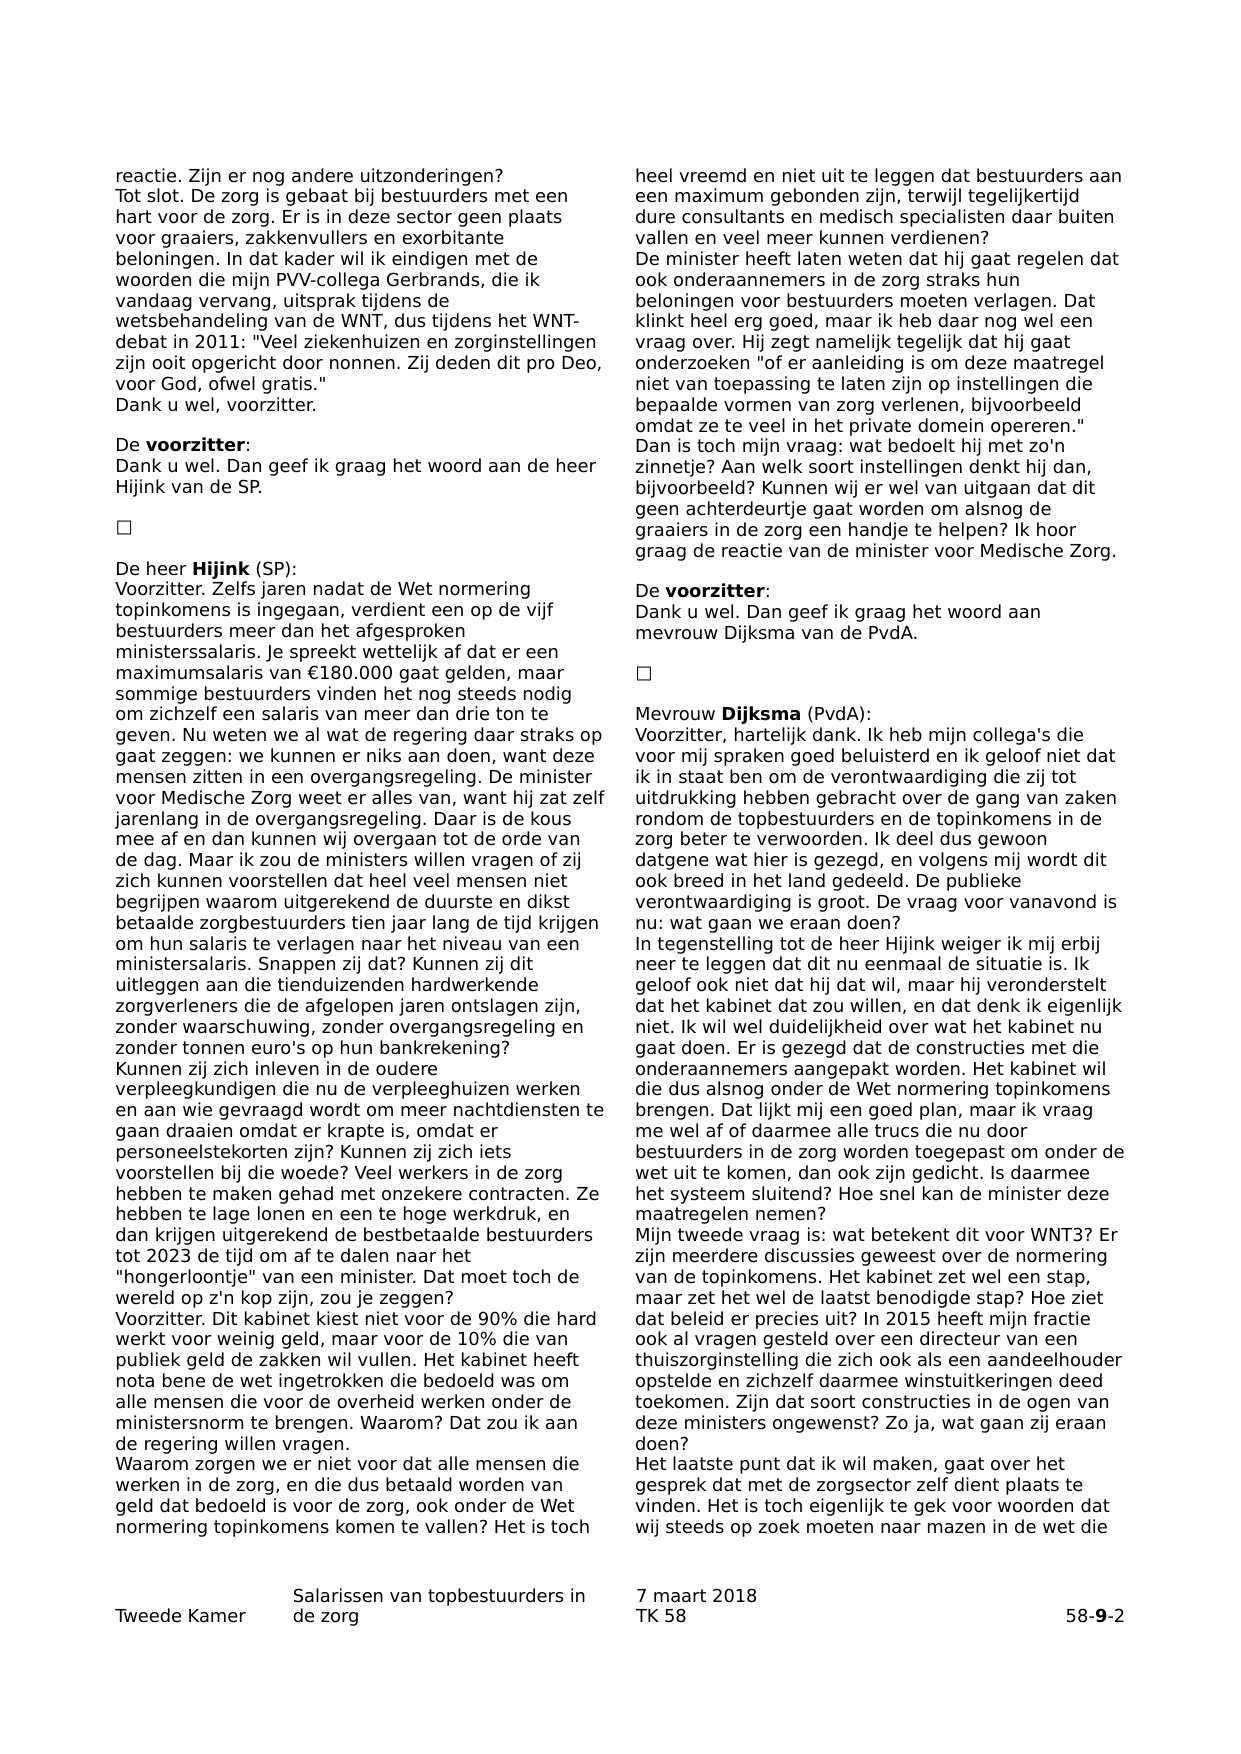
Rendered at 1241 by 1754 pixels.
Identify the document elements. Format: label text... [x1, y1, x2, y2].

text Kunnen zij zich inleven in de oudere verpleegkundigen die nu de verpleeghuizen werken en aan wie gevraagd wordt om meer nachtdiensten te gaan draaien omdat er krapte is, omdat er personeelstekorten zijn? Kunnen zij zich iets voorstellen bij die woede? Veel werkers in de zorg hebben te maken gehad met onzekere contracten. Ze hebben te lage lonen en een te hoge werkdruk, en dan krijgen uitgerekend de bestbetaalde bestuurders tot 2023 de tijd om af te dalen naar het "hongerloontje" van een minister. Dat moet toch de wereld op z'n kop zijn, zou je zeggen? [115, 1058, 605, 1308]
text Dank u wel. Dan geef ik graag het woord aan mevrouw Dijksma van de PvdA. [635, 602, 1125, 643]
text reactie. Zijn er nog andere uitzonderingen? [115, 165, 605, 186]
text ⬜ [115, 518, 605, 538]
text Waarom zorgen we er niet voor dat alle mensen die werken in de zorg, en die dus betaald worden van geld dat bedoeld is voor de zorg, ook onder de Wet normering topinkomens komen te vallen? Het is toch [115, 1454, 605, 1537]
text Dank u wel, voorzitter. [115, 394, 605, 415]
text De minister heeft laten weten dat hij gaat regelen dat ook onderaannemers in de zorg straks hun beloningen voor bestuurders moeten verlagen. Dat klinkt heel erg goed, maar ik heb daar nog wel een vraag over. Hij zegt namelijk tegelijk dat hij gaat onderzoeken "of er aanleiding is om deze maatregel niet van toepassing te laten zijn op instellingen die bepaalde vormen van zorg verlenen, bijvoorbeeld omdat ze te veel in het private domein opereren." Dan is toch mijn vraag: wat bedoelt hij met zo'n zinnetje? Aan welk soort instellingen denkt hij dan, bijvoorbeeld? Kunnen wij er wel van uitgaan dat dit geen achterdeurtje gaat worden om alsnog de graaiers in de zorg een handje te helpen? Ik hoor graag de reactie van de minister voor Medische Zorg. [635, 249, 1125, 561]
text Tot slot. De zorg is gebaat bij bestuurders met een hart voor de zorg. Er is in deze sector geen plaats voor graaiers, zakkenvullers en exorbitante beloningen. In dat kader wil ik eindigen met de woorden die mijn PVV-collega Gerbrands, die ik vandaag vervang, uitsprak tijdens de wetsbehandeling van de WNT, dus tijdens het WNT-debat in 2011: "Veel ziekenhuizen en zorginstellingen zijn ooit opgericht door nonnen. Zij deden dit pro Deo, voor God, ofwel gratis." [115, 186, 605, 394]
text Voorzitter. Dit kabinet kiest niet voor de 90% die hard werkt voor weinig geld, maar voor de 10% die van publiek geld de zakken wil vullen. Het kabinet heeft nota bene de wet ingetrokken die bedoeld was om alle mensen die voor de overheid werken onder de ministersnorm te brengen. Waarom? Dat zou ik aan de regering willen vragen. [115, 1308, 605, 1454]
text heel vreemd en niet uit te leggen dat bestuurders aan een maximum gebonden zijn, terwijl tegelijkertijd dure consultants en medisch specialisten daar buiten vallen en veel meer kunnen verdienen? [635, 165, 1125, 249]
text In tegenstelling tot de heer Hijink weiger ik mij erbij neer te leggen dat dit nu eenmaal de situatie is. Ik geloof ook niet dat hij dat wil, maar hij veronderstelt dat het kabinet dat zou willen, en dat denk ik eigenlijk niet. Ik wil wel duidelijkheid over wat het kabinet nu gaat doen. Er is gezegd dat de constructies met die onderaannemers aangepakt worden. Het kabinet wil die dus alsnog onder de Wet normering topinkomens brengen. Dat lijkt mij een goed plan, maar ik vraag me wel af of daarmee alle trucs die nu door bestuurders in de zorg worden toegepast om onder de wet uit te komen, dan ook zijn gedicht. Is daarmee het systeem sluitend? Hoe snel kan de minister deze maatregelen nemen? [635, 933, 1125, 1225]
text De heer Hijink (SP): [115, 558, 605, 579]
text ⬜ [635, 663, 1125, 684]
text Voorzitter. Zelfs jaren nadat de Wet normering topinkomens is ingegaan, verdient een op de vijf bestuurders meer dan het afgesproken ministerssalaris. Je spreekt wettelijk af dat er een maximumsalaris van €180.000 gaat gelden, maar sommige bestuurders vinden het nog steeds nodig om zichzelf een salaris van meer dan drie ton te geven. Nu weten we al wat de regering daar straks op gaat zeggen: we kunnen er niks aan doen, want deze mensen zitten in een overgangsregeling. De minister voor Medische Zorg weet er alles van, want hij zat zelf jarenlang in de overgangsregeling. Daar is de kous mee af en dan kunnen wij overgaan tot de orde van de dag. Maar ik zou de ministers willen vragen of zij zich kunnen voorstellen dat heel veel mensen niet begrijpen waarom uitgerekend de duurste en dikst betaalde zorgbestuurders tien jaar lang de tijd krijgen om hun salaris te verlagen naar het niveau van een ministersalaris. Snappen zij dat? Kunnen zij dit uitleggen aan die tienduizenden hardwerkende zorgverleners die de afgelopen jaren ontslagen zijn, zonder waarschuwing, zonder overgangsregeling en zonder tonnen euro's op hun bankrekening? [115, 579, 605, 1058]
text Voorzitter, hartelijk dank. Ik heb mijn collega's die voor mij spraken goed beluisterd en ik geloof niet dat ik in staat ben om de verontwaardiging die zij tot uitdrukking hebben gebracht over de gang van zaken rondom de topbestuurders en de topinkomens in de zorg beter te verwoorden. Ik deel dus gewoon datgene wat hier is gezegd, en volgens mij wordt dit ook breed in het land gedeeld. De publieke verontwaardiging is groot. De vraag voor vanavond is nu: wat gaan we eraan doen? [635, 725, 1125, 933]
text De voorzitter: [115, 435, 605, 456]
text Dank u wel. Dan geef ik graag het woord aan de heer Hijink van de SP. [115, 456, 605, 498]
text Mijn tweede vraag is: wat betekent dit voor WNT3? Er zijn meerdere discussies geweest over de normering van de topinkomens. Het kabinet zet wel een stap, maar zet het wel de laatst benodigde stap? Hoe ziet dat beleid er precies uit? In 2015 heeft mijn fractie ook al vragen gesteld over een directeur van een thuiszorginstelling die zich ook als een aandeelhouder opstelde en zichzelf daarmee winstuitkeringen deed toekomen. Zijn dat soort constructies in de ogen van deze ministers ongewenst? Zo ja, wat gaan zij eraan doen? [635, 1225, 1125, 1454]
text Het laatste punt dat ik wil maken, gaat over het gesprek dat met de zorgsector zelf dient plaats te vinden. Het is toch eigenlijk te gek voor woorden dat wij steeds op zoek moeten naar mazen in de wet die [635, 1454, 1125, 1537]
text Mevrouw Dijksma (PvdA): [635, 704, 1125, 725]
text De voorzitter: [635, 581, 1125, 602]
